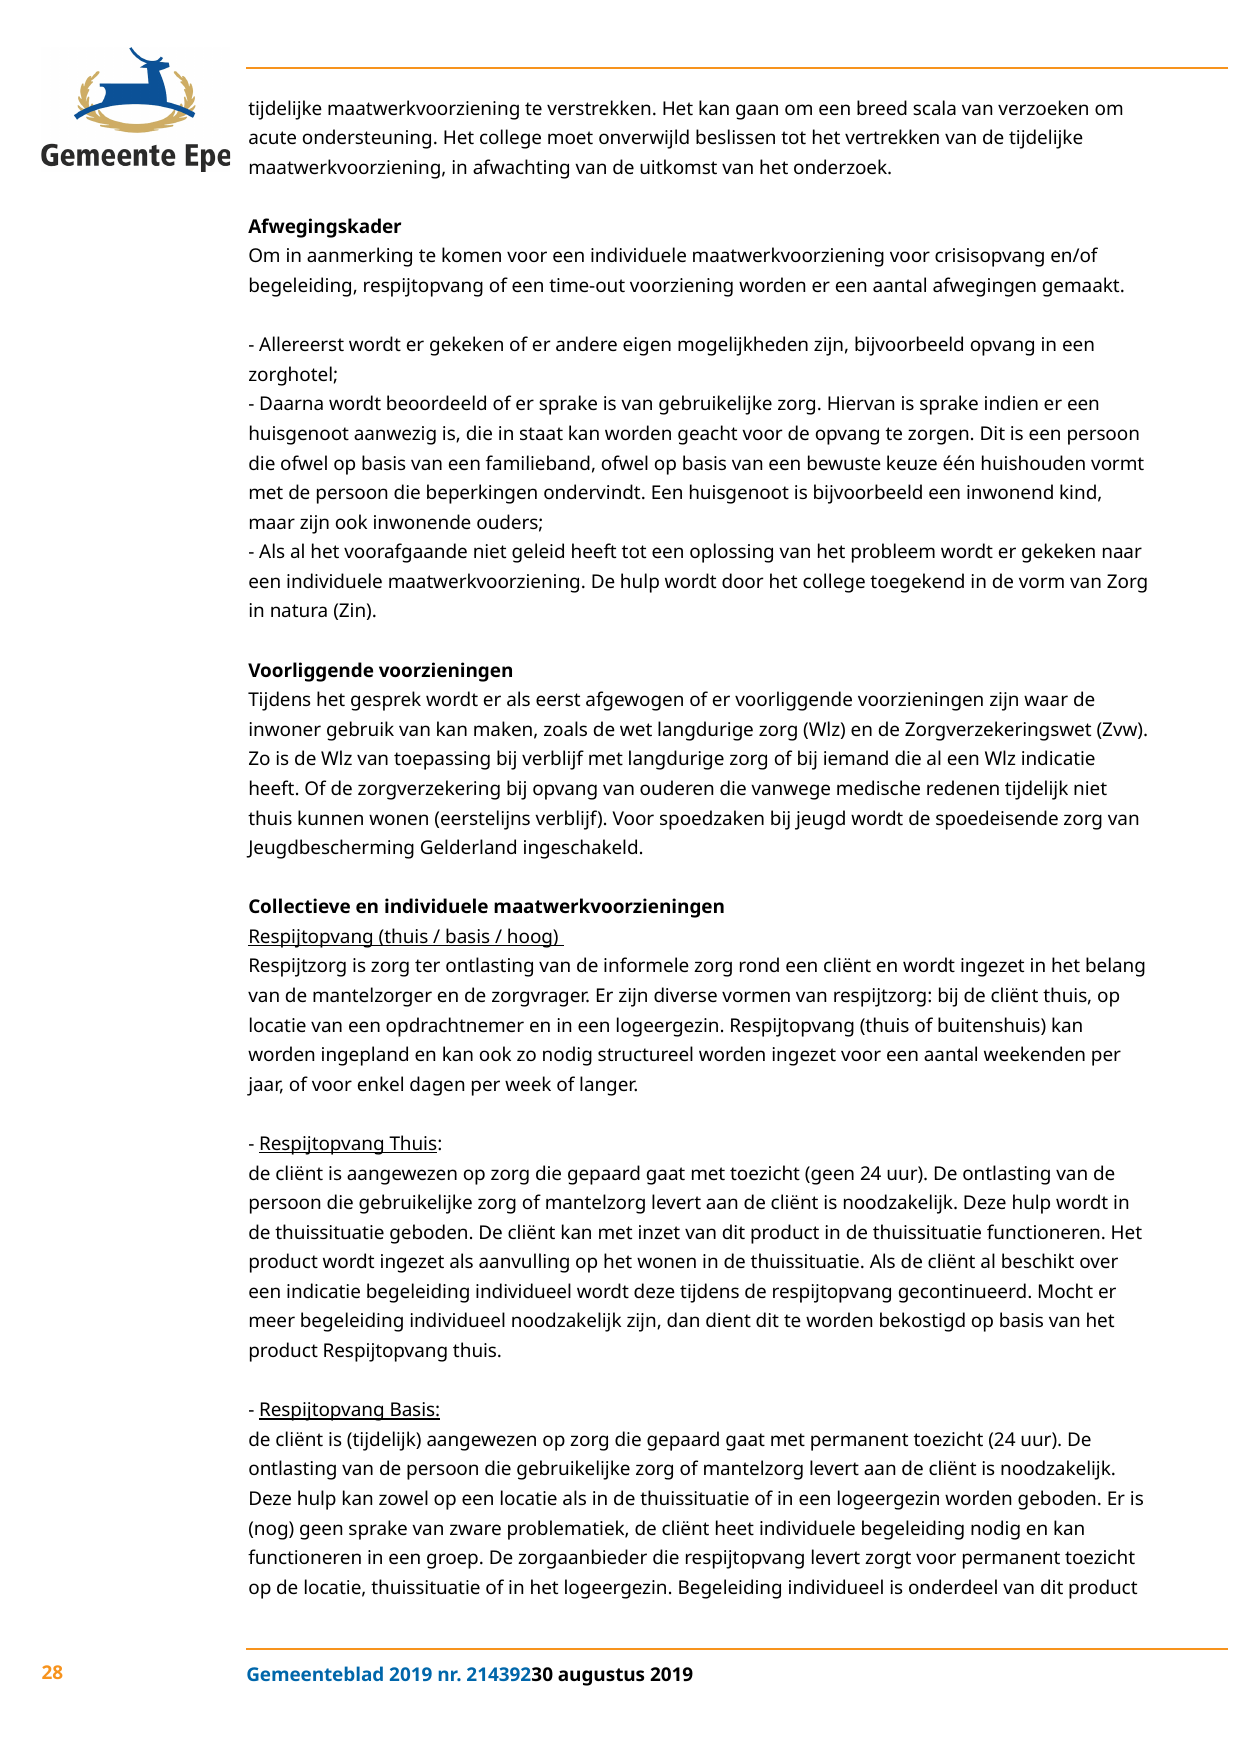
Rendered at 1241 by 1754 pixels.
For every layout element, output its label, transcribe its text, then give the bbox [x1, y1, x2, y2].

text - Allereerst wordt er gekeken of er andere eigen mogelijkheden zijn, bijvoorbeeld opvang in een zorghotel; [248, 331, 1152, 387]
text - Respijtopvang Basis: [248, 1396, 1152, 1422]
text Voorliggende voorzieningen [248, 657, 1152, 683]
text de cliënt is (tijdelijk) aangewezen op zorg die gepaard gaat met permanent toezicht (24 uur). De ontlasting van de persoon die gebruikelijke zorg of mantelzorg levert aan de cliënt is noodzakelijk. Deze hulp kan zowel op een locatie als in de thuissituatie of in een logeergezin worden geboden. Er is (nog) geen sprake van zware problematiek, de cliënt heet individuele begeleiding nodig en kan functioneren in een groep. De zorgaanbieder die respijtopvang levert zorgt voor permanent toezicht op de locatie, thuissituatie of in het logeergezin. Begeleiding individueel is onderdeel van dit product [248, 1426, 1152, 1600]
text Tijdens het gesprek wordt er als eerst afgewogen of er voorliggende voorzieningen zijn waar de inwoner gebruik van kan maken, zoals de wet langdurige zorg (Wlz) en de Zorgverzekeringswet (Zvw). Zo is de Wlz van toepassing bij verblijf met langdurige zorg of bij iemand die al een Wlz indicatie heeft. Of de zorgverzekering bij opvang van ouderen die vanwege medische redenen tijdelijk niet thuis kunnen wonen (eerstelijns verblijf). Voor spoedzaken bij jeugd wordt de spoedeisende zorg van Jeugdbescherming Gelderland ingeschakeld. [248, 686, 1152, 860]
text Respijtopvang (thuis / basis / hoog) [248, 923, 1152, 949]
text - Respijtopvang Thuis: [248, 1130, 1152, 1156]
text Om in aanmerking te komen voor een individuele maatwerkvoorziening voor crisisopvang en/of begeleiding, respijtopvang of een time-out voorziening worden er een aantal afwegingen gemaakt. [248, 243, 1152, 298]
text - Als al het voorafgaande niet geleid heeft tot een oplossing van het probleem wordt er gekeken naar een individuele maatwerkvoorziening. De hulp wordt door het college toegekend in de vorm van Zorg in natura (Zin). [248, 538, 1152, 623]
text Collectieve en individuele maatwerkvoorzieningen [248, 893, 1152, 919]
text Afwegingskader [248, 213, 1152, 239]
text - Daarna wordt beoordeeld of er sprake is van gebruikelijke zorg. Hiervan is sprake indien er een huisgenoot aanwezig is, die in staat kan worden geacht voor de opvang te zorgen. Dit is een persoon die ofwel op basis van een familieband, ofwel op basis van een bewuste keuze één huishouden vormt met de persoon die beperkingen ondervindt. Een huisgenoot is bijvoorbeeld een inwonend kind, maar zijn ook inwonende ouders; [248, 391, 1152, 535]
text de cliënt is aangewezen op zorg die gepaard gaat met toezicht (geen 24 uur). De ontlasting van de persoon die gebruikelijke zorg of mantelzorg levert aan de cliënt is noodzakelijk. Deze hulp wordt in de thuissituatie geboden. De cliënt kan met inzet van dit product in de thuissituatie functioneren. Het product wordt ingezet als aanvulling op het wonen in de thuissituatie. Als de cliënt al beschikt over een indicatie begeleiding individueel wordt deze tijdens de respijtopvang gecontinueerd. Mocht er meer begeleiding individueel noodzakelijk zijn, dan dient dit te worden bekostigd op basis van het product Respijtopvang thuis. [248, 1160, 1152, 1363]
text tijdelijke maatwerkvoorziening te verstrekken. Het kan gaan om een breed scala van verzoeken om acute ondersteuning. Het college moet onverwijld beslissen tot het vertrekken van de tijdelijke maatwerkvoorziening, in afwachting van de uitkomst van het onderzoek. [248, 95, 1152, 180]
picture [41, 47, 231, 172]
text Respijtzorg is zorg ter ontlasting van de informele zorg rond een cliënt en wordt ingezet in het belang van de mantelzorger en de zorgvrager. Er zijn diverse vormen van respijtzorg: bij de cliënt thuis, op locatie van een opdrachtnemer en in een logeergezin. Respijtopvang (thuis of buitenshuis) kan worden ingepland en kan ook zo nodig structureel worden ingezet voor een aantal weekenden per jaar, of voor enkel dagen per week of langer. [248, 953, 1152, 1097]
